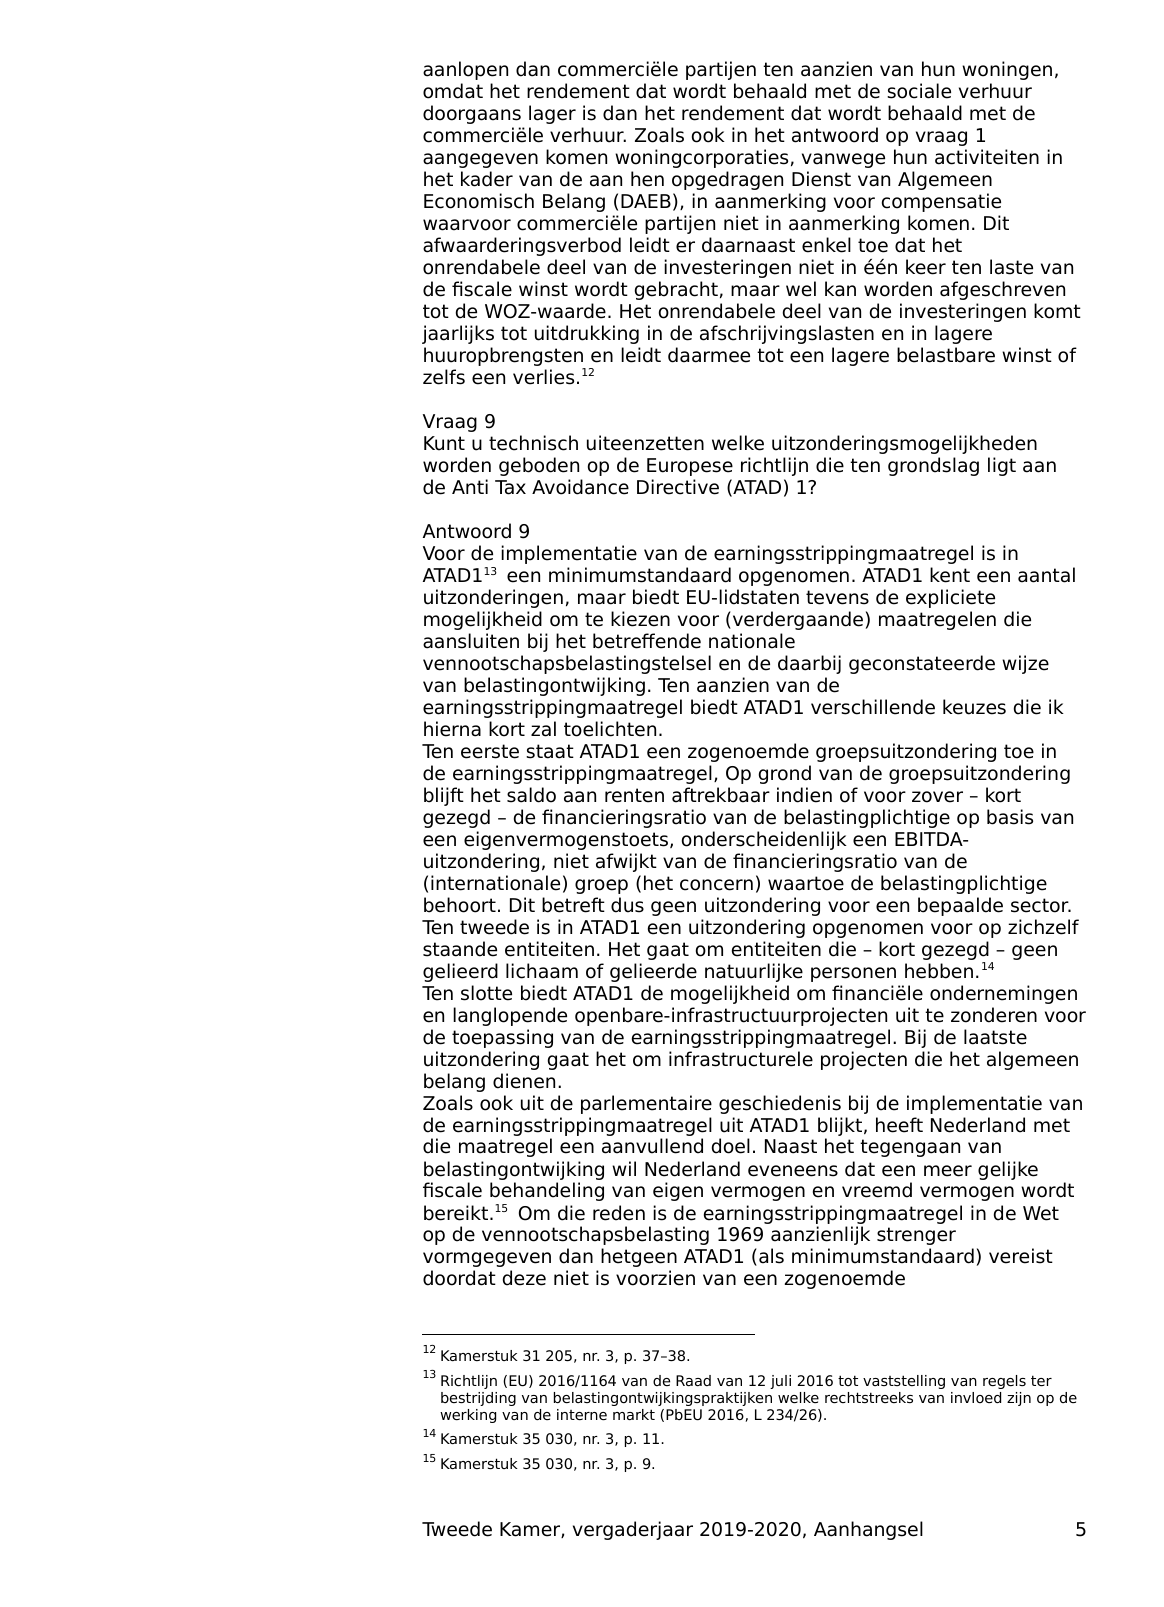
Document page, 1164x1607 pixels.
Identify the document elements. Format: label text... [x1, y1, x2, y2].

text Vraag 9 [422, 411, 1087, 433]
text Zoals ook uit de parlementaire geschiedenis bij de implementatie van de earningsstrippingmaatregel uit ATAD1 blijkt, heeft Nederland met die maatregel een aanvullend doel. Naast het tegengaan van belastingontwijking wil Nederland eveneens dat een meer gelijke fiscale behandeling van eigen vermogen en vreemd vermogen wordt bereikt. Om die reden is de earningsstrippingmaatregel in de Wet op de vennootschapsbelasting 1969 aanzienlijk strenger vormgegeven dan hetgeen ATAD1 (als minimumstandaard) vereist doordat deze niet is voorzien van een zogenoemde [422, 1092, 1087, 1290]
text Ten eerste staat ATAD1 een zogenoemde groepsuitzondering toe in de earningsstrippingmaatregel, Op grond van de groepsuitzondering blijft het saldo aan renten aftrekbaar indien of voor zover – kort gezegd – de financieringsratio van de belastingplichtige op basis van een eigenvermogenstoets, onderscheidenlijk een EBITDA-uitzondering, niet afwijkt van de financieringsratio van de (internationale) groep (het concern) waartoe de belastingplichtige behoort. Dit betreft dus geen uitzondering voor een bepaalde sector. Ten tweede is in ATAD1 een uitzondering opgenomen voor op zichzelf staande entiteiten. Het gaat om entiteiten die – kort gezegd – geen gelieerd lichaam of gelieerde natuurlijke personen hebben. [422, 741, 1087, 983]
text Antwoord 9 [422, 521, 1087, 543]
text Richtlijn (EU) 2016/1164 van de Raad van 12 juli 2016 tot vaststelling van regels ter bestrijding van belastingontwijkingspraktijken welke rechtstreeks van invloed zijn op de werking van de interne markt (PbEU 2016, L 234/26). [422, 1368, 1087, 1424]
text aanlopen dan commerciële partijen ten aanzien van hun woningen, omdat het rendement dat wordt behaald met de sociale verhuur doorgaans lager is dan het rendement dat wordt behaald met de commerciële verhuur. Zoals ook in het antwoord op vraag 1 aangegeven komen woningcorporaties, vanwege hun activiteiten in het kader van de aan hen opgedragen Dienst van Algemeen Economisch Belang (DAEB), in aanmerking voor compensatie waarvoor commerciële partijen niet in aanmerking komen. Dit afwaarderingsverbod leidt er daarnaast enkel toe dat het onrendabele deel van de investeringen niet in één keer ten laste van de fiscale winst wordt gebracht, maar wel kan worden afgeschreven tot de WOZ-waarde. Het onrendabele deel van de investeringen komt jaarlijks tot uitdrukking in de afschrijvingslasten en in lagere huuropbrengsten en leidt daarmee tot een lagere belastbare winst of zelfs een verlies. [422, 59, 1087, 389]
text Kunt u technisch uiteenzetten welke uitzonderingsmogelijkheden worden geboden op de Europese richtlijn die ten grondslag ligt aan de Anti Tax Avoidance Directive (ATAD) 1? [422, 433, 1087, 499]
text Voor de implementatie van de earningsstrippingmaatregel is in ATAD1 een minimumstandaard opgenomen. ATAD1 kent een aantal uitzonderingen, maar biedt EU-lidstaten tevens de expliciete mogelijkheid om te kiezen voor (verdergaande) maatregelen die aansluiten bij het betreffende nationale vennootschapsbelastingstelsel en de daarbij geconstateerde wijze van belastingontwijking. Ten aanzien van de earningsstrippingmaatregel biedt ATAD1 verschillende keuzes die ik hierna kort zal toelichten. [422, 543, 1087, 741]
text Kamerstuk 31 205, nr. 3, p. 37–38. [422, 1343, 1087, 1366]
text Kamerstuk 35 030, nr. 3, p. 11. [422, 1427, 1087, 1449]
text Kamerstuk 35 030, nr. 3, p. 9. [422, 1452, 1087, 1474]
text Ten slotte biedt ATAD1 de mogelijkheid om financiële ondernemingen en langlopende openbare-infrastructuurprojecten uit te zonderen voor de toepassing van de earningsstrippingmaatregel. Bij de laatste uitzondering gaat het om infrastructurele projecten die het algemeen belang dienen. [422, 983, 1087, 1092]
